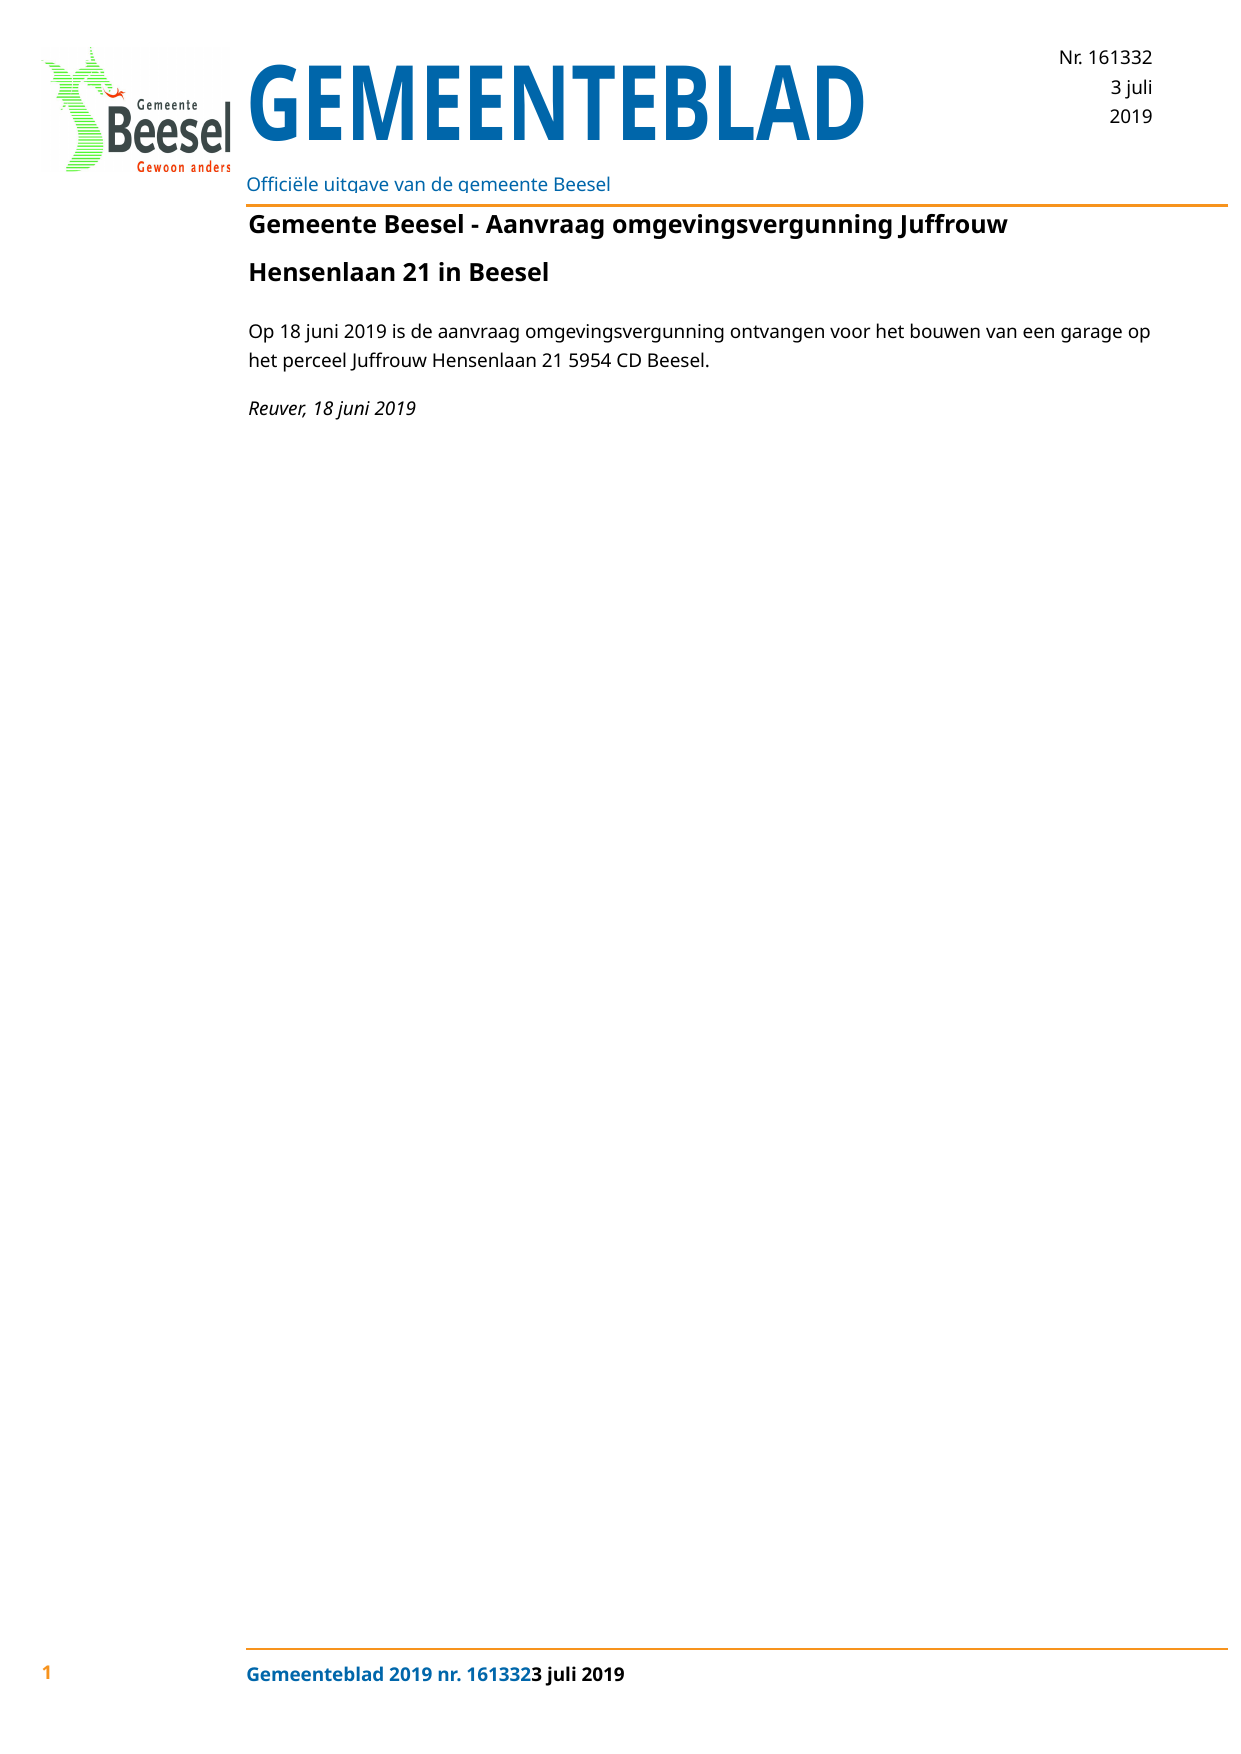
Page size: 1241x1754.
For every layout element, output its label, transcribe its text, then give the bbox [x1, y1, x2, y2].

text Op 18 juni 2019 is de aanvraag omgevingsvergunning ontvangen voor het bouwen van een garage op het perceel Juffrouw Hensenlaan 21 5954 CD Beesel. [248, 318, 1152, 373]
text Reuver, 18 juni 2019 [248, 395, 1152, 421]
text Gemeente Beesel - Aanvraag omgevingsvergunning Juffrouw Hensenlaan 21 in Beesel [248, 207, 1152, 288]
picture [41, 47, 231, 172]
